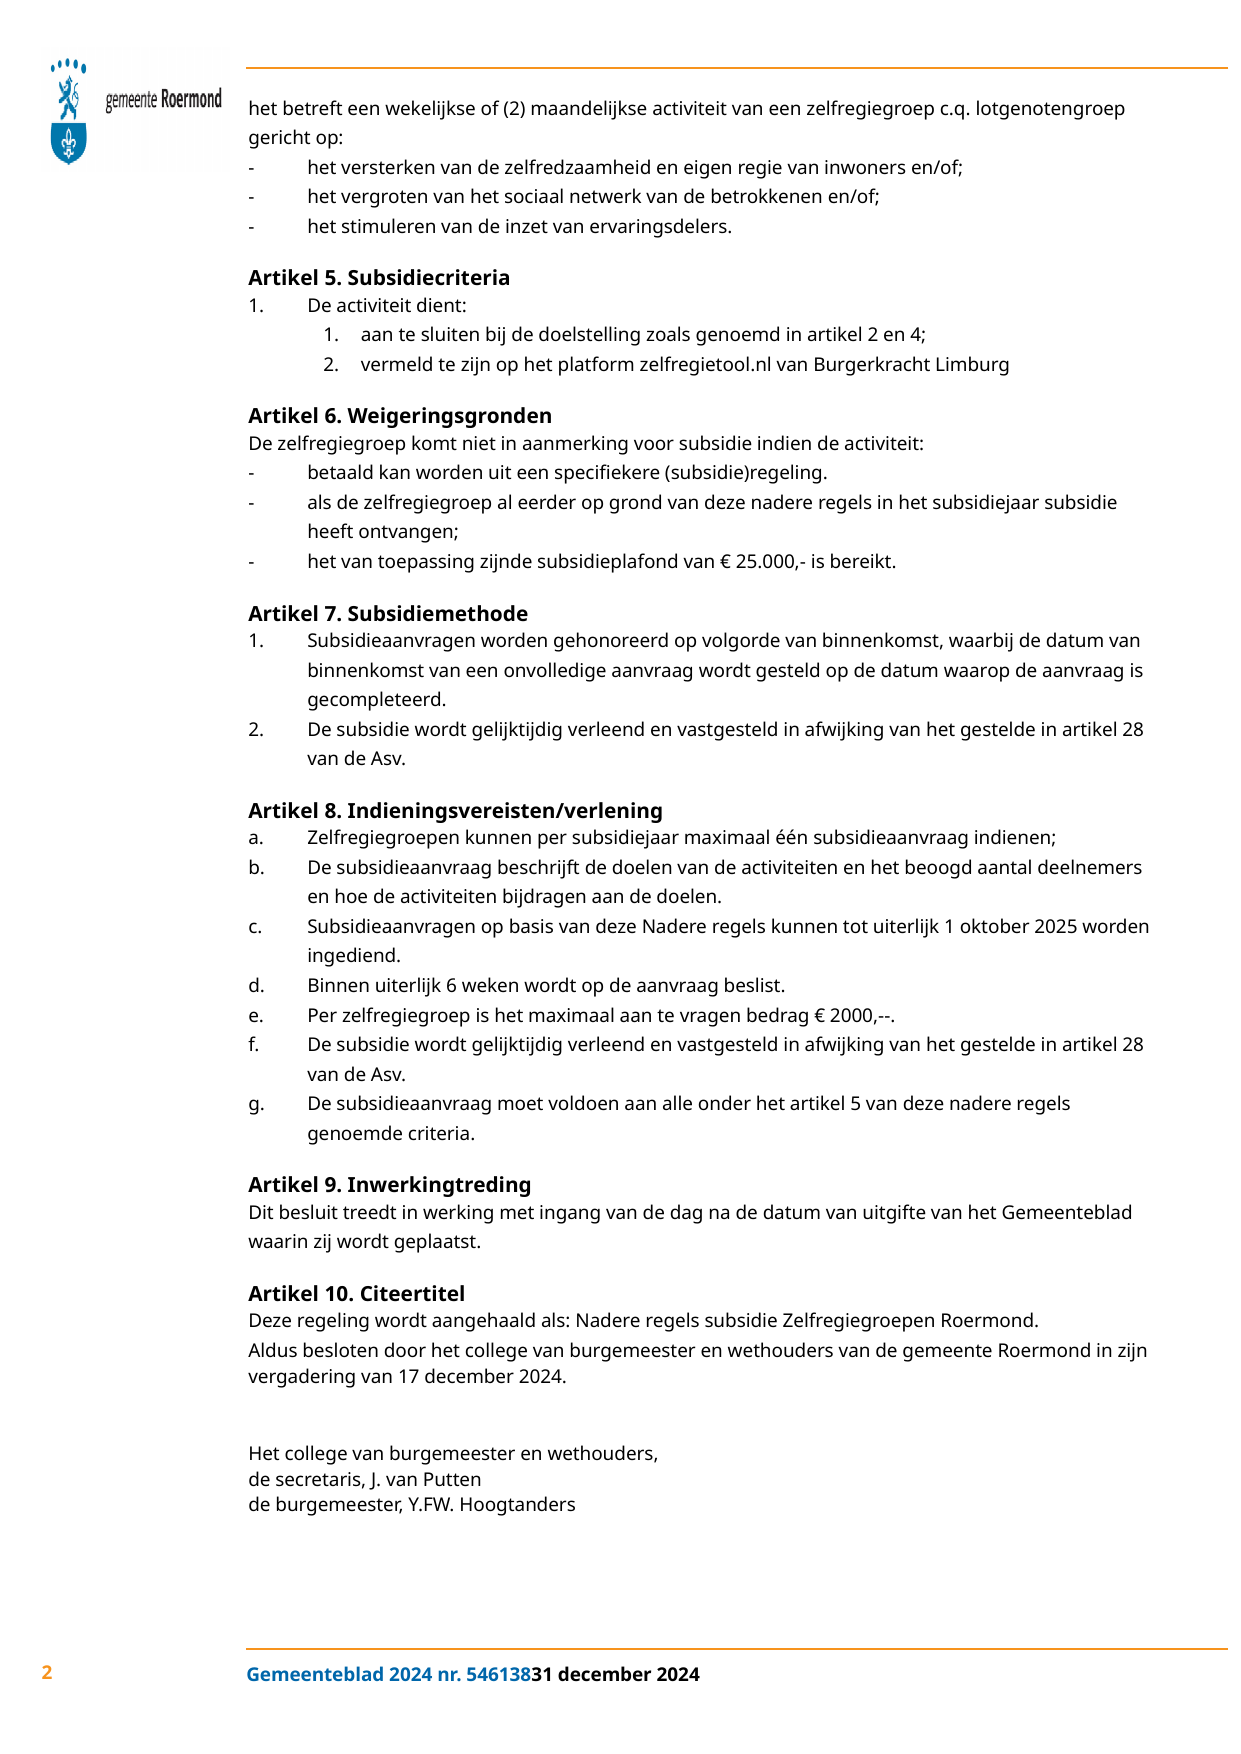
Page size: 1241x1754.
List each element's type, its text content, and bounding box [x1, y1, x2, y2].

list De subsidieaanvraag moet voldoen aan alle onder het artikel 5 van deze nadere regels genoemde criteria. [248, 1091, 1152, 1146]
text Dit besluit treedt in werking met ingang van de dag na de datum van uitgifte van het Gemeenteblad waarin zij wordt geplaatst. [248, 1199, 1152, 1254]
text Deze regeling wordt aangehaald als: Nadere regels subsidie Zelfregiegroepen Roermond. [248, 1307, 1152, 1333]
text Artikel 10. Citeertitel [248, 1279, 1152, 1307]
list Binnen uiterlijk 6 weken wordt op de aanvraag beslist. [248, 972, 1152, 998]
text de secretaris, J. van Putten [248, 1466, 1152, 1491]
text Artikel 5. Subsidiecriteria [248, 263, 1152, 292]
list De activiteit dient: [248, 292, 1152, 318]
text Het college van burgemeester en wethouders, [248, 1440, 1152, 1466]
text de burgemeester, Y.FW. Hoogtanders [248, 1491, 1152, 1517]
list vermeld te zijn op het platform zelfregietool.nl van Burgerkracht Limburg [323, 351, 1152, 377]
list De subsidie wordt gelijktijdig verleend en vastgesteld in afwijking van het gestelde in artikel 28 van de Asv. [248, 716, 1152, 771]
list het van toepassing zijnde subsidieplafond van € 25.000,- is bereikt. [248, 548, 1152, 574]
list Subsidieaanvragen worden gehonoreerd op volgorde van binnenkomst, waarbij de datum van binnenkomst van een onvolledige aanvraag wordt gesteld op de datum waarop de aanvraag is gecompleteerd. [248, 627, 1152, 712]
list aan te sluiten bij de doelstelling zoals genoemd in artikel 2 en 4; [323, 322, 1152, 347]
text Artikel 9. Inwerkingtreding [248, 1171, 1152, 1199]
list als de zelfregiegroep al eerder op grond van deze nadere regels in het subsidiejaar subsidie heeft ontvangen; [248, 489, 1152, 544]
text Artikel 8. Indieningsvereisten/verlening [248, 796, 1152, 824]
list het vergroten van het sociaal netwerk van de betrokkenen en/of; [248, 183, 1152, 209]
text Artikel 6. Weigeringsgronden [248, 402, 1152, 430]
text Artikel 7. Subsidiemethode [248, 599, 1152, 627]
text De zelfregiegroep komt niet in aanmerking voor subsidie indien de activiteit: [248, 430, 1152, 456]
list Zelfregiegroepen kunnen per subsidiejaar maximaal één subsidieaanvraag indienen; [248, 824, 1152, 850]
list De subsidieaanvraag beschrijft de doelen van de activiteiten en het beoogd aantal deelnemers en hoe de activiteiten bijdragen aan de doelen. [248, 854, 1152, 909]
list het stimuleren van de inzet van ervaringsdelers. [248, 213, 1152, 239]
text het betreft een wekelijkse of (2) maandelijkse activiteit van een zelfregiegroep c.q. lotgenotengroep gericht op: [248, 95, 1152, 150]
list Subsidieaanvragen op basis van deze Nadere regels kunnen tot uiterlijk 1 oktober 2025 worden ingediend. [248, 913, 1152, 968]
list betaald kan worden uit een specifiekere (subsidie)regeling. [248, 459, 1152, 485]
list De subsidie wordt gelijktijdig verleend en vastgesteld in afwijking van het gestelde in artikel 28 van de Asv. [248, 1031, 1152, 1087]
picture [41, 47, 231, 172]
list het versterken van de zelfredzaamheid en eigen regie van inwoners en/of; [248, 154, 1152, 180]
list Per zelfregiegroep is het maximaal aan te vragen bedrag € 2000,--. [248, 1002, 1152, 1028]
text Aldus besloten door het college van burgemeester en wethouders van de gemeente Roermond in zijn vergadering van 17 december 2024. [248, 1337, 1152, 1388]
